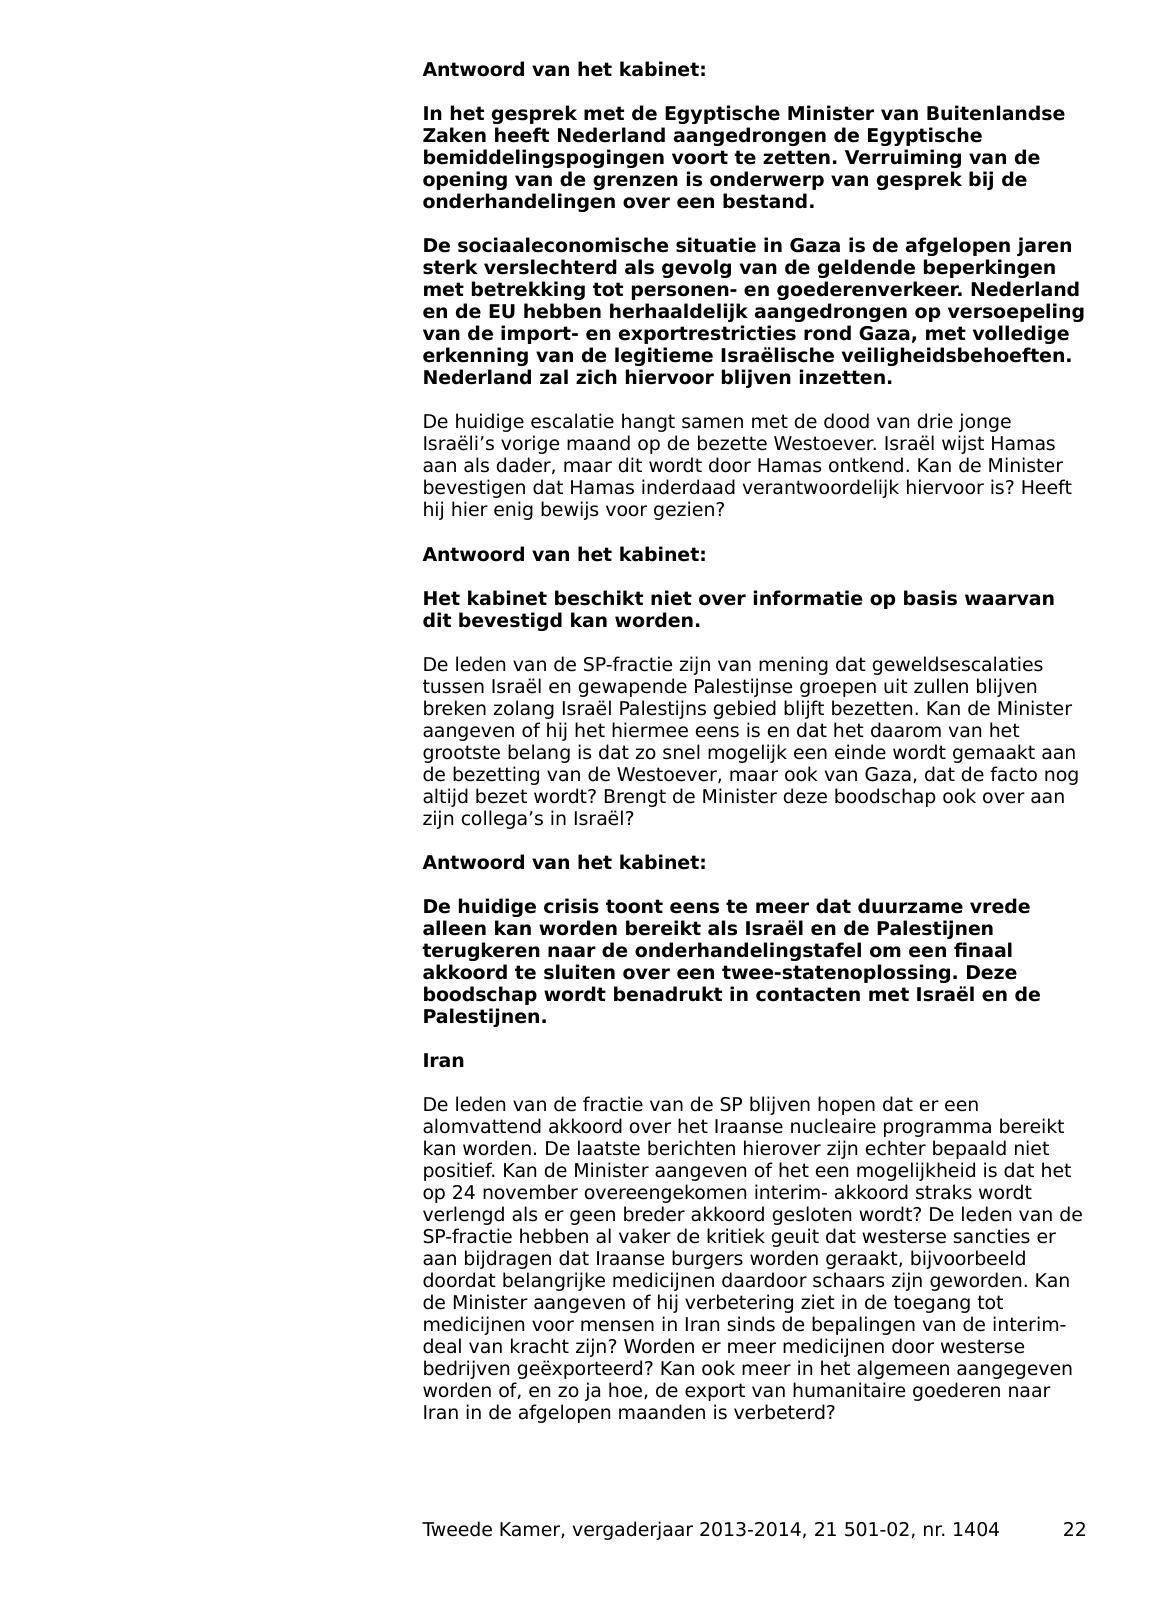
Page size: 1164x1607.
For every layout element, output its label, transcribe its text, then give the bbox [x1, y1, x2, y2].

text In het gesprek met de Egyptische Minister van Buitenlandse Zaken heeft Nederland aangedrongen de Egyptische bemiddelingspogingen voort te zetten. Verruiming van de opening van de grenzen is onderwerp van gesprek bij de onderhandelingen over een bestand. [422, 103, 1087, 213]
text De leden van de fractie van de SP blijven hopen dat er een alomvattend akkoord over het Iraanse nucleaire programma bereikt kan worden. De laatste berichten hierover zijn echter bepaald niet positief. Kan de Minister aangeven of het een mogelijkheid is dat het op 24 november overeengekomen interim- akkoord straks wordt verlengd als er geen breder akkoord gesloten wordt? De leden van de SP-fractie hebben al vaker de kritiek geuit dat westerse sancties er aan bijdragen dat Iraanse burgers worden geraakt, bijvoorbeeld doordat belangrijke medicijnen daardoor schaars zijn geworden. Kan de Minister aangeven of hij verbetering ziet in de toegang tot medicijnen voor mensen in Iran sinds de bepalingen van de interim- deal van kracht zijn? Worden er meer medicijnen door westerse bedrijven geëxporteerd? Kan ook meer in het algemeen aangegeven worden of, en zo ja hoe, de export van humanitaire goederen naar Iran in de afgelopen maanden is verbeterd? [422, 1094, 1087, 1424]
text De huidige crisis toont eens te meer dat duurzame vrede alleen kan worden bereikt als Israël en de Palestijnen terugkeren naar de onderhandelingstafel om een finaal akkoord te sluiten over een twee-statenoplossing. Deze boodschap wordt benadrukt in contacten met Israël en de Palestijnen. [422, 896, 1087, 1028]
text De sociaaleconomische situatie in Gaza is de afgelopen jaren sterk verslechterd als gevolg van de geldende beperkingen met betrekking tot personen- en goederenverkeer. Nederland en de EU hebben herhaaldelijk aangedrongen op versoepeling van de import- en exportrestricties rond Gaza, met volledige erkenning van de legitieme Israëlische veiligheidsbehoeften. Nederland zal zich hiervoor blijven inzetten. [422, 235, 1087, 389]
subtitle Antwoord van het kabinet: [422, 543, 1087, 565]
text De leden van de SP-fractie zijn van mening dat geweldsescalaties tussen Israël en gewapende Palestijnse groepen uit zullen blijven breken zolang Israël Palestijns gebied blijft bezetten. Kan de Minister aangeven of hij het hiermee eens is en dat het daarom van het grootste belang is dat zo snel mogelijk een einde wordt gemaakt aan de bezetting van de Westoever, maar ook van Gaza, dat de facto nog altijd bezet wordt? Brengt de Minister deze boodschap ook over aan zijn collega’s in Israël? [422, 654, 1087, 829]
subtitle Antwoord van het kabinet: [422, 852, 1087, 874]
text De huidige escalatie hangt samen met de dood van drie jonge Israëli’s vorige maand op de bezette Westoever. Israël wijst Hamas aan als dader, maar dit wordt door Hamas ontkend. Kan de Minister bevestigen dat Hamas inderdaad verantwoordelijk hiervoor is? Heeft hij hier enig bewijs voor gezien? [422, 411, 1087, 521]
subtitle Antwoord van het kabinet: [422, 59, 1087, 81]
text Het kabinet beschikt niet over informatie op basis waarvan dit bevestigd kan worden. [422, 588, 1087, 632]
subtitle Iran [422, 1050, 1087, 1072]
